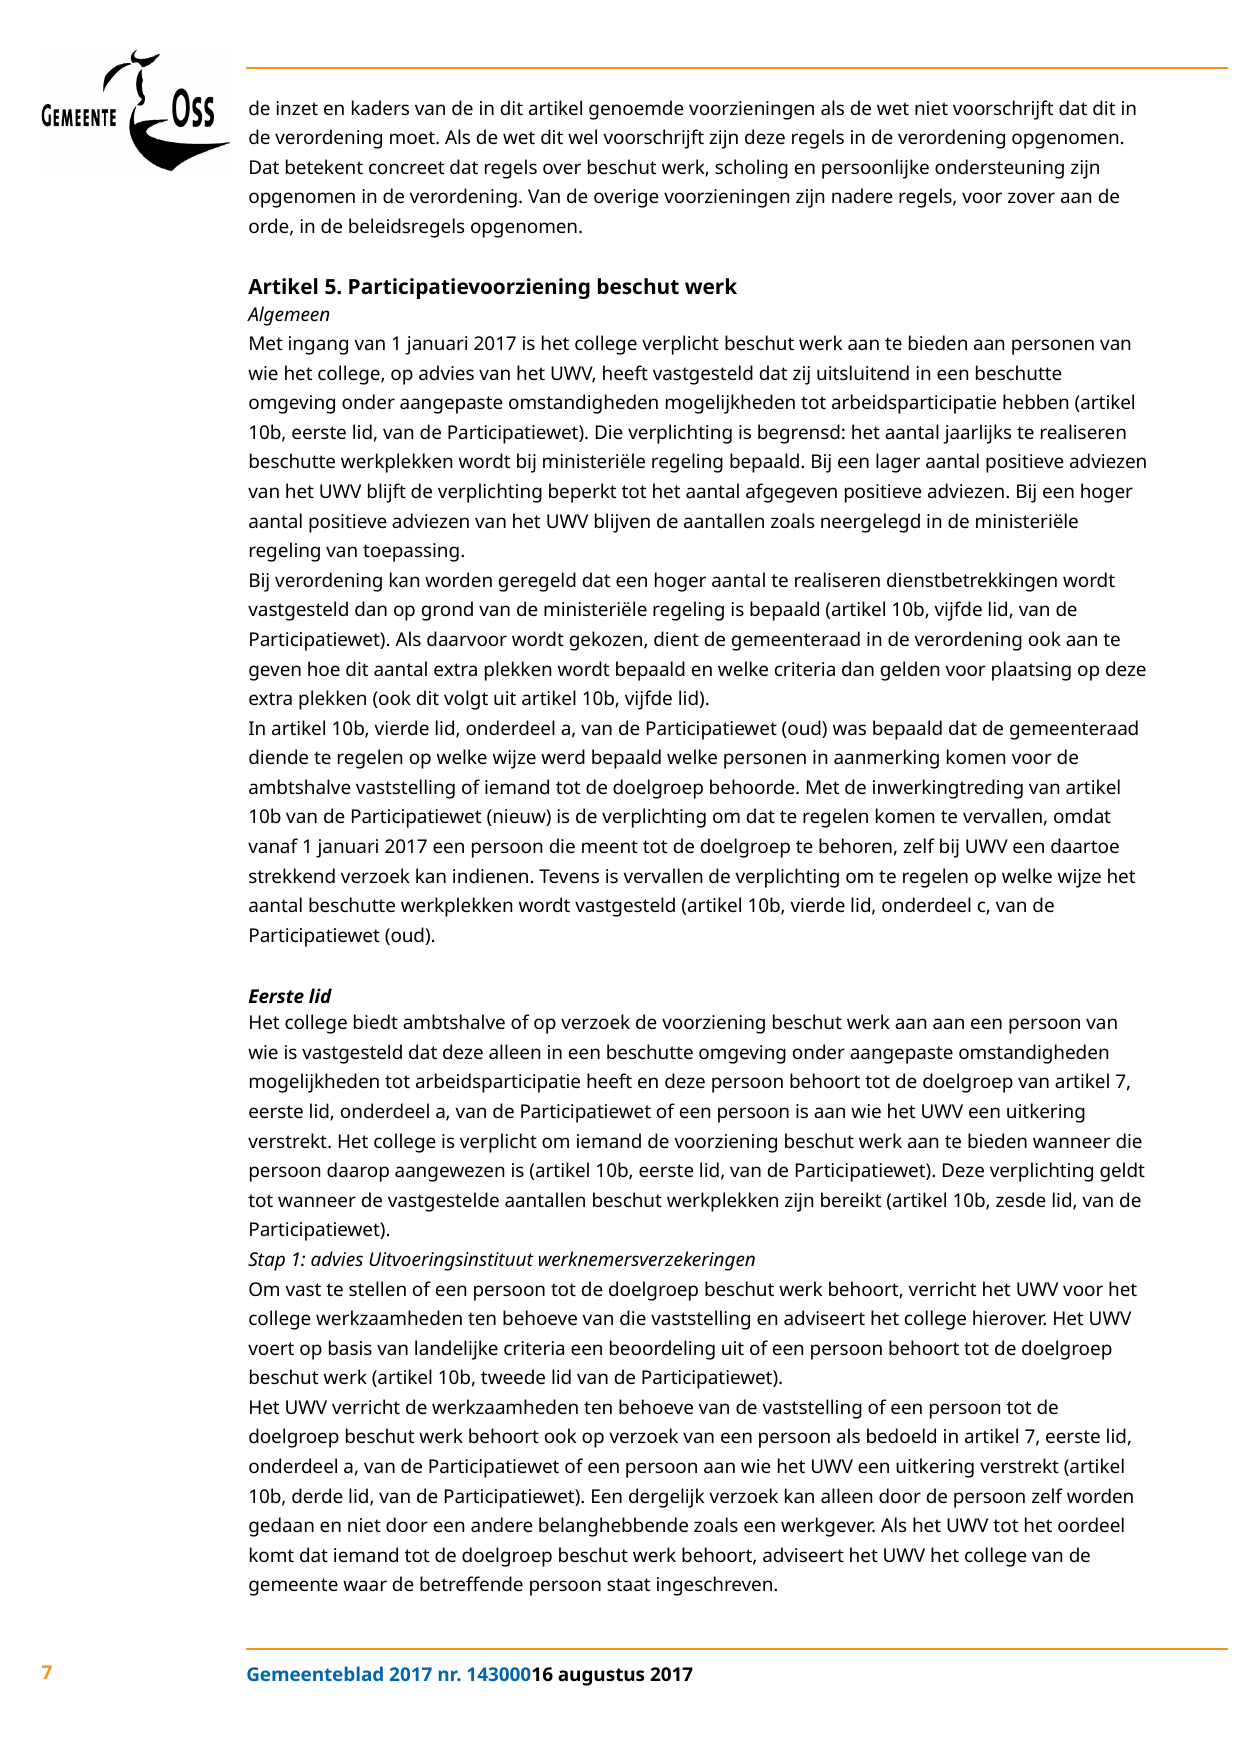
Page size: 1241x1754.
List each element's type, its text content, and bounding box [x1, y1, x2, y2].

text Om vast te stellen of een persoon tot de doelgroep beschut werk behoort, verricht het UWV voor het college werkzaamheden ten behoeve van die vaststelling en adviseert het college hierover. Het UWV voert op basis van landelijke criteria een beoordeling uit of een persoon behoort tot de doelgroep beschut werk (artikel 10b, tweede lid van de Participatiewet). [248, 1276, 1152, 1390]
text Stap 1: advies Uitvoeringsinstituut werknemersverzekeringen [248, 1246, 1152, 1272]
text Artikel 5. Participatievoorziening beschut werk [248, 272, 1152, 301]
picture [41, 47, 231, 172]
text de inzet en kaders van de in dit artikel genoemde voorzieningen als de wet niet voorschrijft dat dit in de verordening moet. Als de wet dit wel voorschrijft zijn deze regels in de verordening opgenomen. [248, 95, 1152, 150]
text Dat betekent concreet dat regels over beschut werk, scholing en persoonlijke ondersteuning zijn opgenomen in de verordening. Van de overige voorzieningen zijn nadere regels, voor zover aan de orde, in de beleidsregels opgenomen. [248, 154, 1152, 239]
text Bij verordening kan worden geregeld dat een hoger aantal te realiseren dienstbetrekkingen wordt vastgesteld dan op grond van de ministeriële regeling is bepaald (artikel 10b, vijfde lid, van de Participatiewet). Als daarvoor wordt gekozen, dient de gemeenteraad in de verordening ook aan te geven hoe dit aantal extra plekken wordt bepaald en welke criteria dan gelden voor plaatsing op deze extra plekken (ook dit volgt uit artikel 10b, vijfde lid). [248, 567, 1152, 711]
text Met ingang van 1 januari 2017 is het college verplicht beschut werk aan te bieden aan personen van wie het college, op advies van het UWV, heeft vastgesteld dat zij uitsluitend in een beschutte omgeving onder aangepaste omstandigheden mogelijkheden tot arbeidsparticipatie hebben (artikel 10b, eerste lid, van de Participatiewet). Die verplichting is begrensd: het aantal jaarlijks te realiseren beschutte werkplekken wordt bij ministeriële regeling bepaald. Bij een lager aantal positieve adviezen van het UWV blijft de verplichting beperkt tot het aantal afgegeven positieve adviezen. Bij een hoger aantal positieve adviezen van het UWV blijven de aantallen zoals neergelegd in de ministeriële regeling van toepassing. [248, 330, 1152, 563]
text Het college biedt ambtshalve of op verzoek de voorziening beschut werk aan aan een persoon van wie is vastgesteld dat deze alleen in een beschutte omgeving onder aangepaste omstandigheden mogelijkheden tot arbeidsparticipatie heeft en deze persoon behoort tot de doelgroep van artikel 7, eerste lid, onderdeel a, van de Participatiewet of een persoon is aan wie het UWV een uitkering verstrekt. Het college is verplicht om iemand de voorziening beschut werk aan te bieden wanneer die persoon daarop aangewezen is (artikel 10b, eerste lid, van de Participatiewet). Deze verplichting geldt tot wanneer de vastgestelde aantallen beschut werkplekken zijn bereikt (artikel 10b, zesde lid, van de Participatiewet). [248, 1009, 1152, 1242]
text In artikel 10b, vierde lid, onderdeel a, van de Participatiewet (oud) was bepaald dat de gemeenteraad diende te regelen op welke wijze werd bepaald welke personen in aanmerking komen voor de ambtshalve vaststelling of iemand tot de doelgroep behoorde. Met de inwerkingtreding van artikel 10b van de Participatiewet (nieuw) is de verplichting om dat te regelen komen te vervallen, omdat vanaf 1 januari 2017 een persoon die meent tot de doelgroep te behoren, zelf bij UWV een daartoe strekkend verzoek kan indienen. Tevens is vervallen de verplichting om te regelen op welke wijze het aantal beschutte werkplekken wordt vastgesteld (artikel 10b, vierde lid, onderdeel c, van de Participatiewet (oud). [248, 715, 1152, 948]
text Het UWV verricht de werkzaamheden ten behoeve van de vaststelling of een persoon tot de doelgroep beschut werk behoort ook op verzoek van een persoon als bedoeld in artikel 7, eerste lid, onderdeel a, van de Participatiewet of een persoon aan wie het UWV een uitkering verstrekt (artikel 10b, derde lid, van de Participatiewet). Een dergelijk verzoek kan alleen door de persoon zelf worden gedaan en niet door een andere belanghebbende zoals een werkgever. Als het UWV tot het oordeel komt dat iemand tot de doelgroep beschut werk behoort, adviseert het UWV het college van de gemeente waar de betreffende persoon staat ingeschreven. [248, 1394, 1152, 1597]
text Algemeen [248, 301, 1152, 326]
text Eerste lid [248, 981, 1152, 1009]
